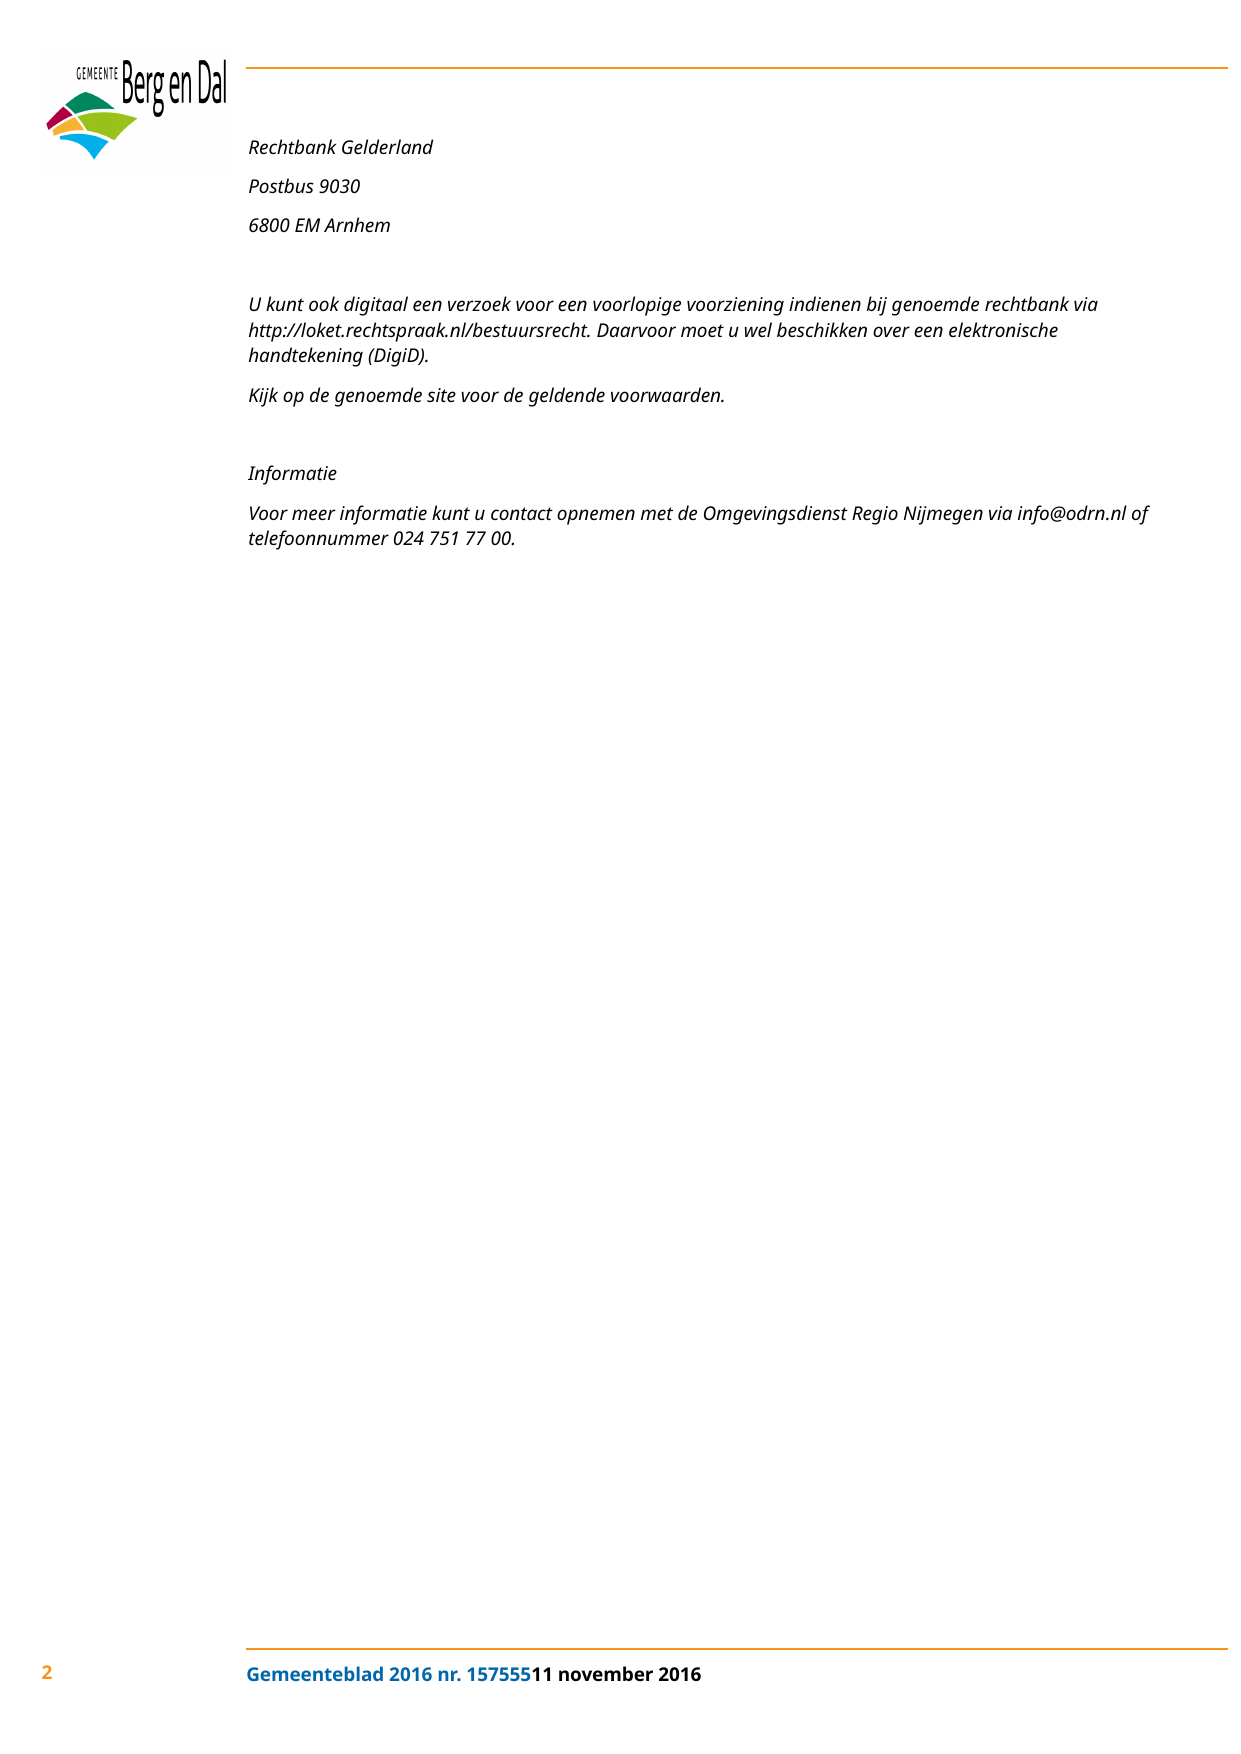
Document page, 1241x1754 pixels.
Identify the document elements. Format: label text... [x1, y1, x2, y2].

text U kunt ook digitaal een verzoek voor een voorlopige voorziening indienen bij genoemde rechtbank via http://loket.rechtspraak.nl/bestuursrecht. Daarvoor moet u wel beschikken over een elektronische handtekening (DigiD). [248, 291, 1152, 368]
text 6800 EM Arnhem [248, 213, 1152, 238]
text Voor meer informatie kunt u contact opnemen met de Omgevingsdienst Regio Nijmegen via info@odrn.nl of telefoonnummer 024 751 77 00. [248, 500, 1152, 551]
text Postbus 9030 [248, 173, 1152, 199]
text Kijk op de genoemde site voor de geldende voorwaarden. [248, 382, 1152, 408]
text Informatie [248, 460, 1152, 486]
text Rechtbank Gelderland [248, 134, 1152, 160]
picture [41, 47, 231, 172]
